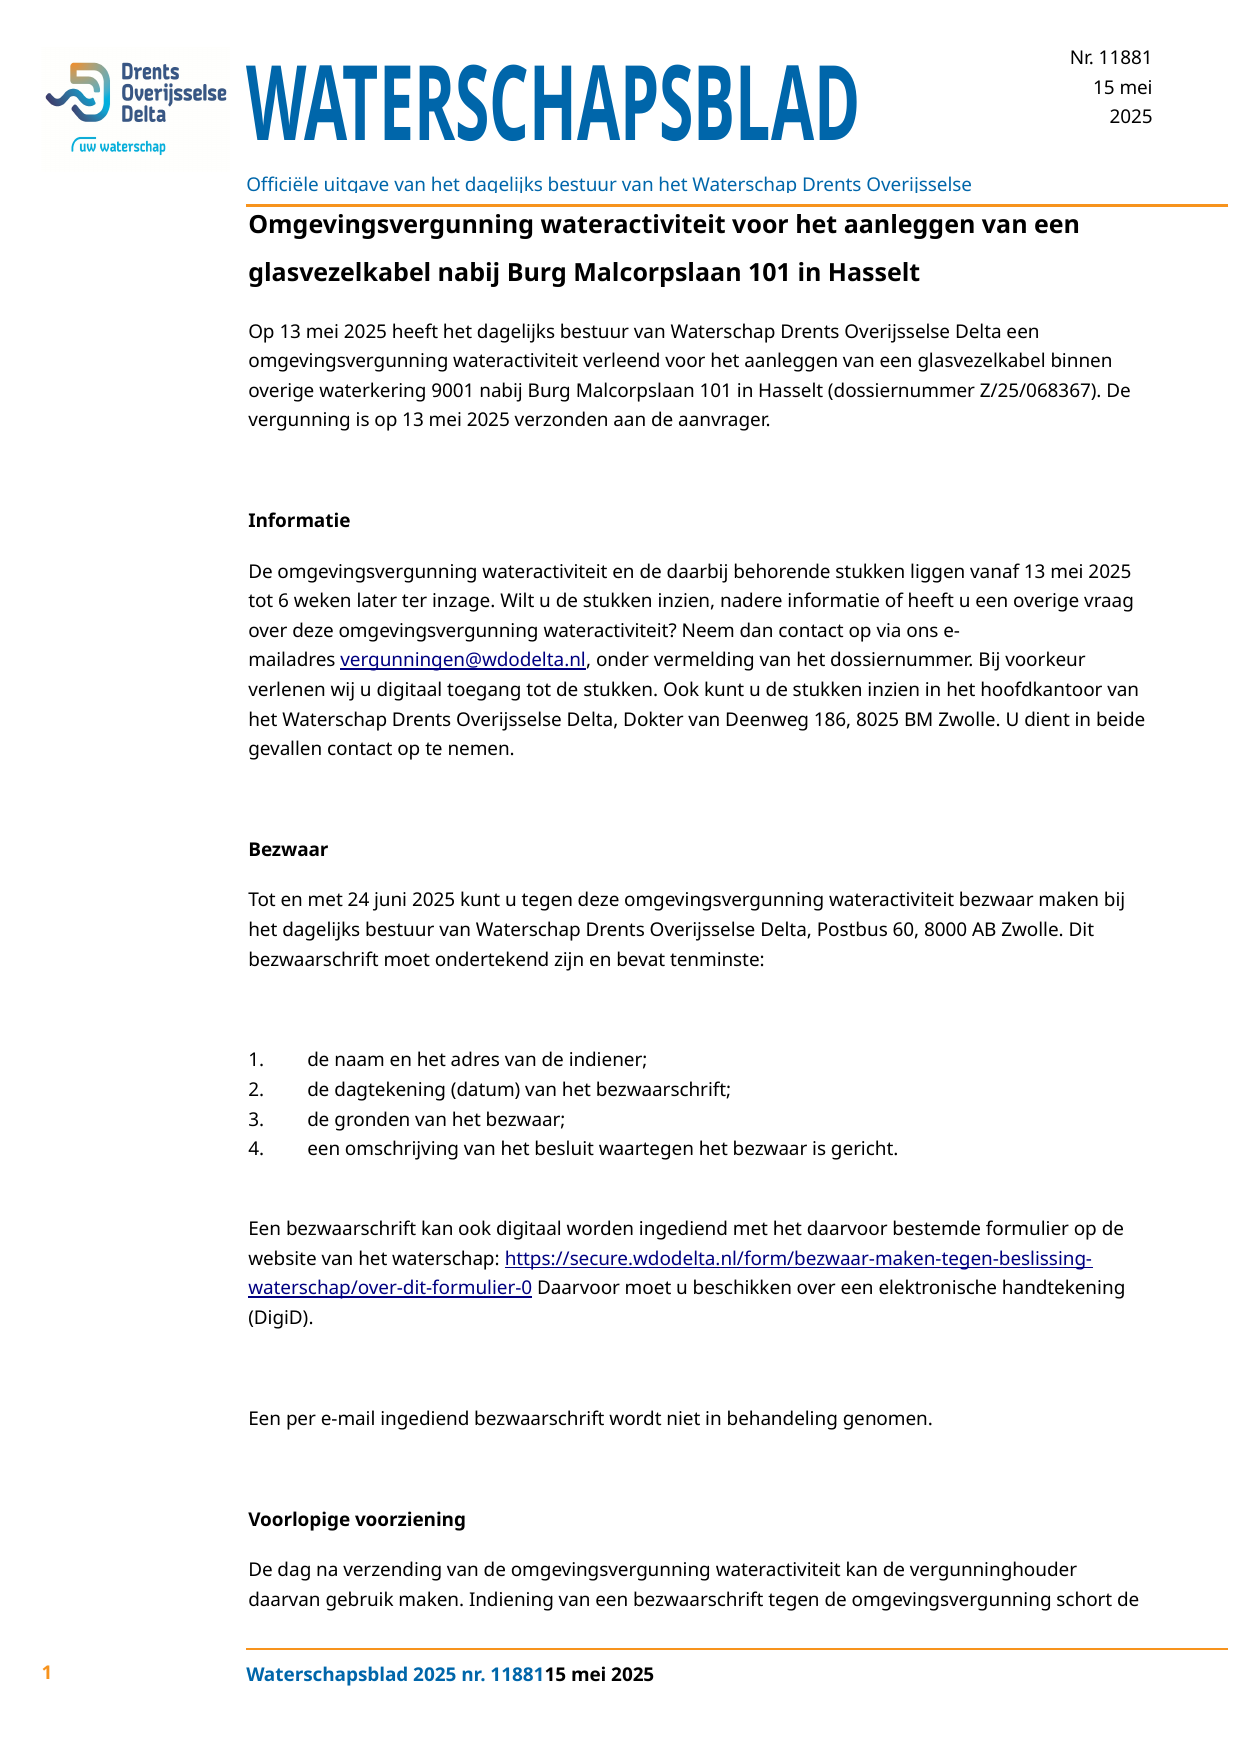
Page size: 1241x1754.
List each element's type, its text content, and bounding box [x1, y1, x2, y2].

text De dag na verzending van de omgevingsvergunning wateractiviteit kan de vergunninghouder daarvan gebruik maken. Indiening van een bezwaarschrift tegen de omgevingsvergunning schort de [248, 1556, 1152, 1612]
text Voorlopige voorziening [248, 1506, 1152, 1532]
text De omgevingsvergunning wateractiviteit en de daarbij behorende stukken liggen vanaf 13 mei 2025 tot 6 weken later ter inzage. Wilt u de stukken inzien, nadere informatie of heeft u een overige vraag over deze omgevingsvergunning wateractiviteit? Neem dan contact op via ons e-mailadres vergunningen@wdodelta.nl, onder vermelding van het dossiernummer. Bij voorkeur verlenen wij u digitaal toegang tot de stukken. Ook kunt u de stukken inzien in het hoofdkantoor van het Waterschap Drents Overijsselse Delta, Dokter van Deenweg 186, 8025 BM Zwolle. U dient in beide gevallen contact op te nemen. [248, 558, 1152, 761]
text Een per e-mail ingediend bezwaarschrift wordt niet in behandeling genomen. [248, 1405, 1152, 1431]
text Tot en met 24 juni 2025 kunt u tegen deze omgevingsvergunning wateractiviteit bezwaar maken bij het dagelijks bestuur van Waterschap Drents Overijsselse Delta, Postbus 60, 8000 AB Zwolle. Dit bezwaarschrift moet ondertekend zijn en bevat tenminste: [248, 887, 1152, 972]
text Informatie [248, 507, 1152, 533]
picture [41, 47, 231, 172]
list de naam en het adres van de indiener; [248, 1047, 1152, 1072]
text Op 13 mei 2025 heeft het dagelijks bestuur van Waterschap Drents Overijsselse Delta een omgevingsvergunning wateractiviteit verleend voor het aanleggen van een glasvezelkabel binnen overige waterkering 9001 nabij Burg Malcorpslaan 101 in Hasselt (dossiernummer Z/25/068367). De vergunning is op 13 mei 2025 verzonden aan de aanvrager. [248, 318, 1152, 432]
text Bezwaar [248, 836, 1152, 862]
list een omschrijving van het besluit waartegen het bezwaar is gericht. [248, 1135, 1152, 1161]
text Omgevingsvergunning wateractiviteit voor het aanleggen van een glasvezelkabel nabij Burg Malcorpslaan 101 in Hasselt [248, 207, 1152, 288]
list de gronden van het bezwaar; [248, 1106, 1152, 1132]
text Een bezwaarschrift kan ook digitaal worden ingediend met het daarvoor bestemde formulier op de website van het waterschap: https://secure.wdodelta.nl/form/bezwaar-maken-tegen-beslissing-waterschap/over-dit-formulier-0 Daarvoor moet u beschikken over een elektronische handtekening (DigiD). [248, 1215, 1152, 1330]
list de dagtekening (datum) van het bezwaarschrift; [248, 1076, 1152, 1102]
